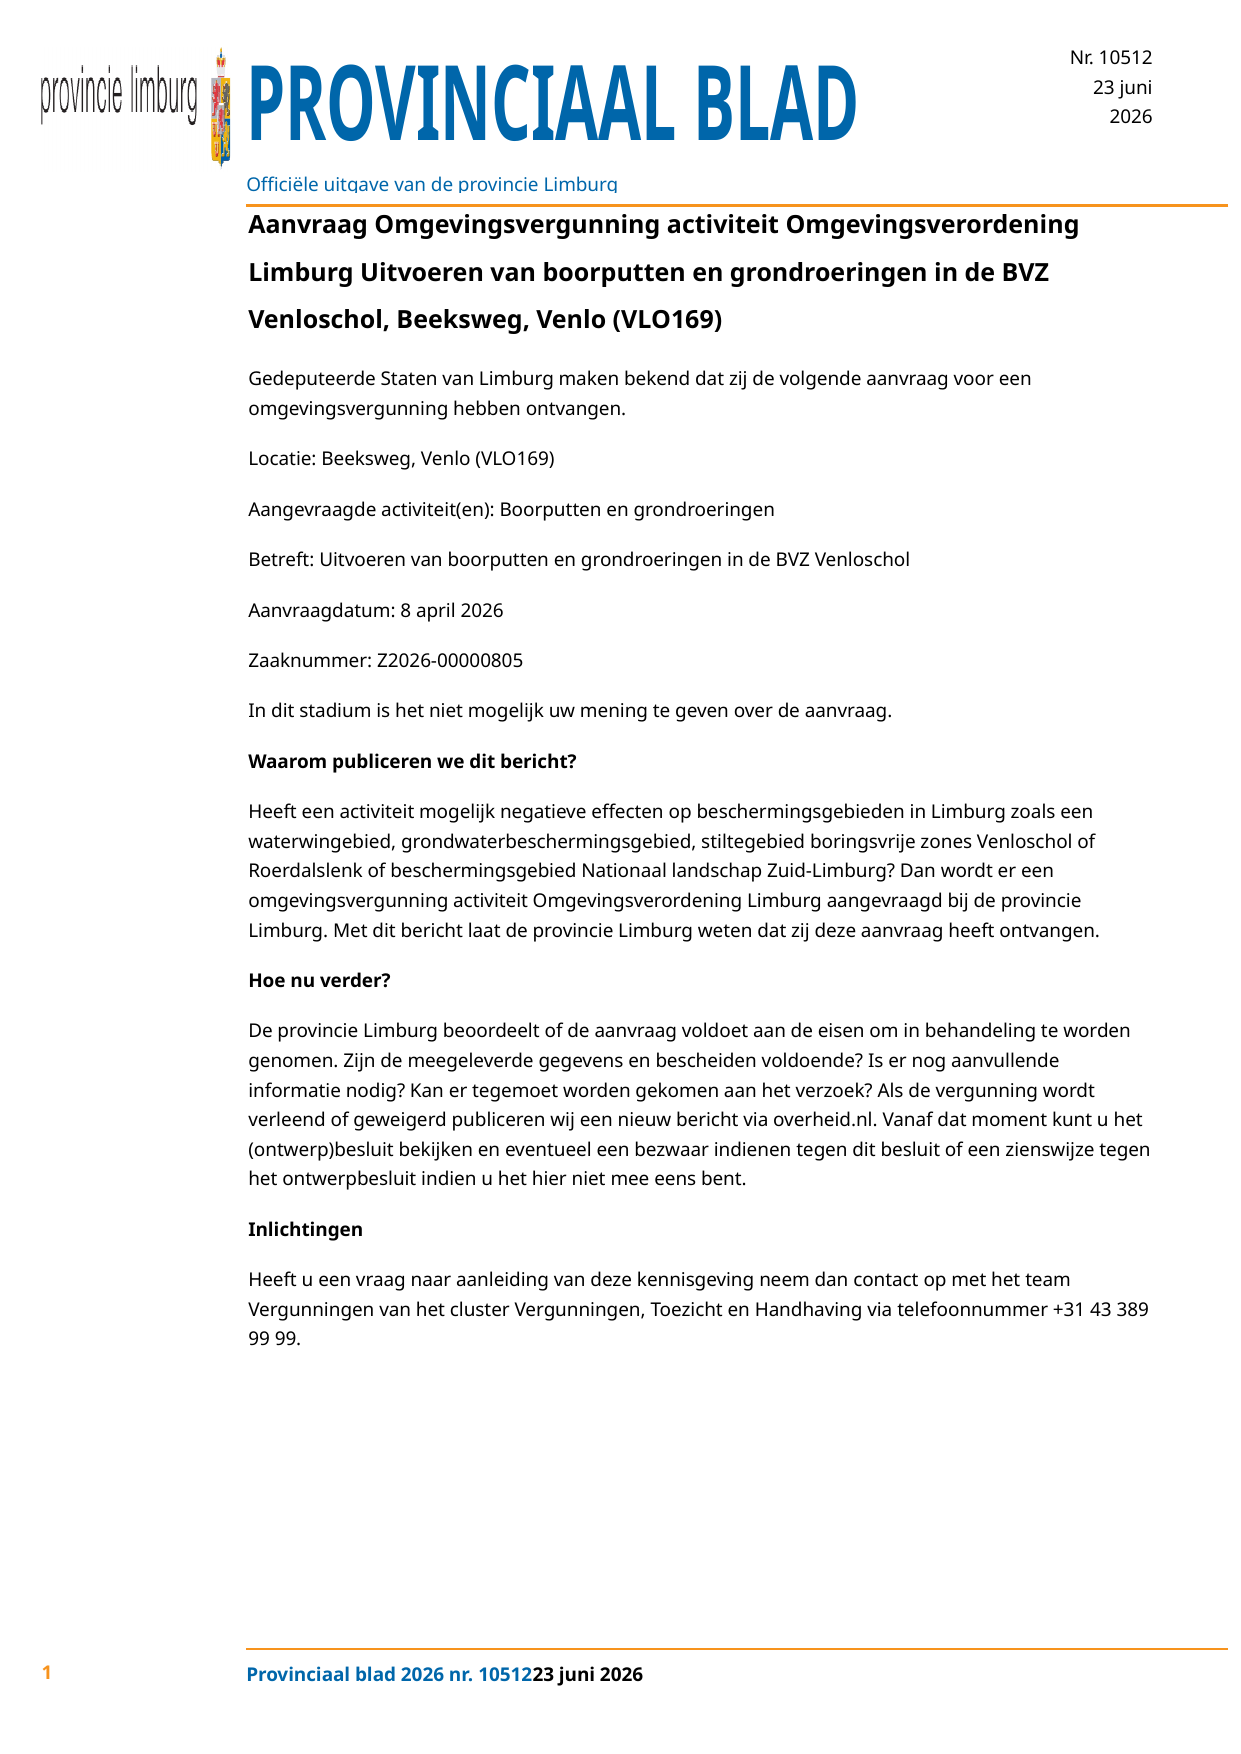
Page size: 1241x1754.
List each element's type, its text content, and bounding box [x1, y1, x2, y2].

text Heeft u een vraag naar aanleiding van deze kennisgeving neem dan contact op met het team Vergunningen van het cluster Vergunningen, Toezicht en Handhaving via telefoonnummer +31 43 389 99 99. [248, 1266, 1152, 1351]
picture [41, 47, 231, 172]
text Locatie: Beeksweg, Venlo (VLO169) [248, 446, 1152, 471]
text Heeft een activiteit mogelijk negatieve effecten op beschermingsgebieden in Limburg zoals een waterwingebied, grondwaterbeschermingsgebied, stiltegebied boringsvrije zones Venloschol of Roerdalslenk of beschermingsgebied Nationaal landschap Zuid-Limburg? Dan wordt er een omgevingsvergunning activiteit Omgevingsverordening Limburg aangevraagd bij de provincie Limburg. Met dit bericht laat de provincie Limburg weten dat zij deze aanvraag heeft ontvangen. [248, 798, 1152, 942]
text Aanvraag Omgevingsvergunning activiteit Omgevingsverordening Limburg Uitvoeren van boorputten en grondroeringen in de BVZ Venloschol, Beeksweg, Venlo (VLO169) [248, 207, 1152, 336]
text Zaaknummer: Z2026-00000805 [248, 647, 1152, 673]
text Aangevraagde activiteit(en): Boorputten en grondroeringen [248, 496, 1152, 522]
text In dit stadium is het niet mogelijk uw mening te geven over de aanvraag. [248, 698, 1152, 723]
text Hoe nu verder? [248, 967, 1152, 993]
text Gedeputeerde Staten van Limburg maken bekend dat zij de volgende aanvraag voor een omgevingsvergunning hebben ontvangen. [248, 366, 1152, 421]
text Inlichtingen [248, 1216, 1152, 1242]
text Waarom publiceren we dit bericht? [248, 748, 1152, 774]
text Betreft: Uitvoeren van boorputten en grondroeringen in de BVZ Venloschol [248, 546, 1152, 572]
text Aanvraagdatum: 8 april 2026 [248, 597, 1152, 622]
text De provincie Limburg beoordeelt of de aanvraag voldoet aan de eisen om in behandeling te worden genomen. Zijn de meegeleverde gegevens en bescheiden voldoende? Is er nog aanvullende informatie nodig? Kan er tegemoet worden gekomen aan het verzoek? Als de vergunning wordt verleend of geweigerd publiceren wij een nieuw bericht via overheid.nl. Vanaf dat moment kunt u het (ontwerp)besluit bekijken en eventueel een bezwaar indienen tegen dit besluit of een zienswijze tegen het ontwerpbesluit indien u het hier niet mee eens bent. [248, 1018, 1152, 1191]
